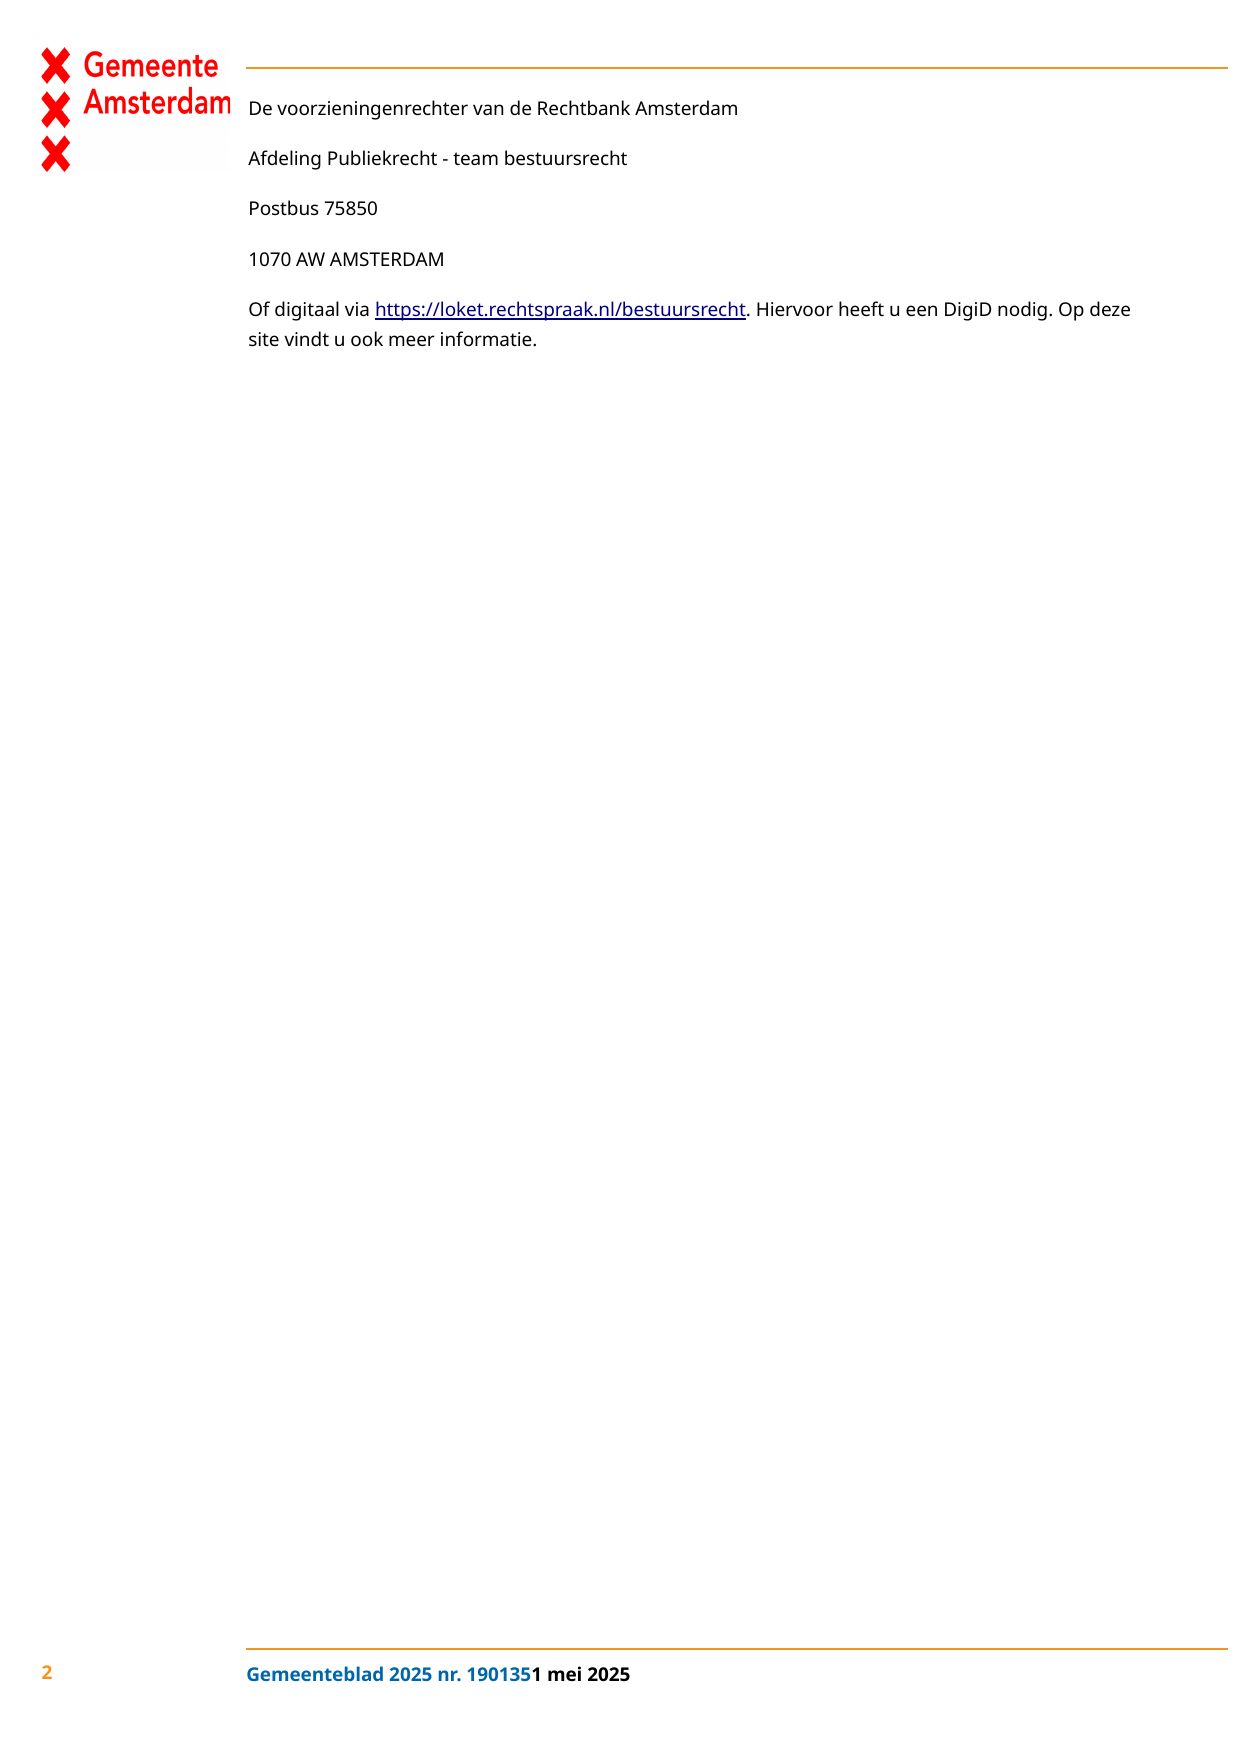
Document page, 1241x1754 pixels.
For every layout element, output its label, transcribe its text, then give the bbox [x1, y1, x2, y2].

text Of digitaal via https://loket.rechtspraak.nl/bestuursrecht. Hiervoor heeft u een DigiD nodig. Op deze site vindt u ook meer informatie. [248, 296, 1152, 352]
text Postbus 75850 [248, 196, 1152, 221]
text 1070 AW AMSTERDAM [248, 246, 1152, 272]
text De voorzieningenrechter van de Rechtbank Amsterdam [248, 95, 1152, 121]
picture [41, 47, 231, 172]
text Afdeling Publiekrecht - team bestuursrecht [248, 145, 1152, 171]
